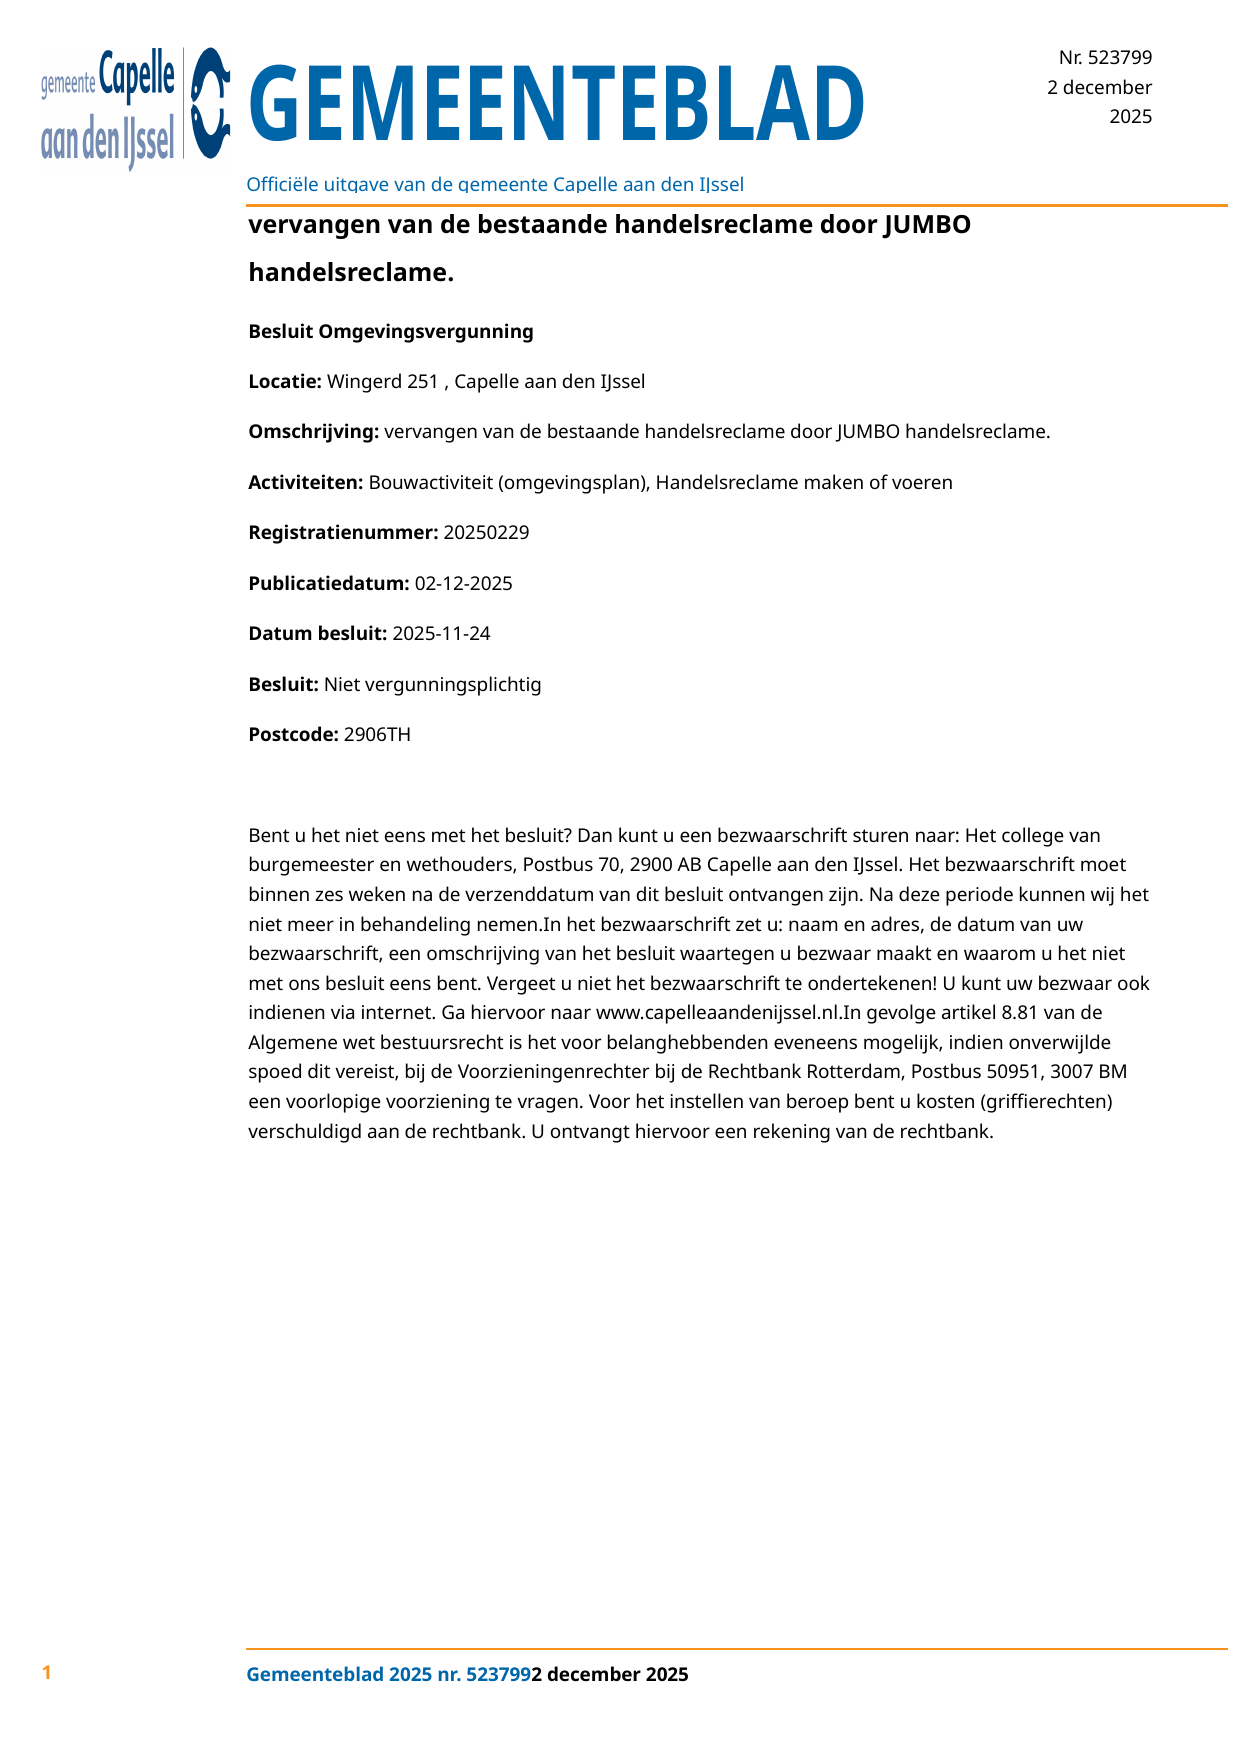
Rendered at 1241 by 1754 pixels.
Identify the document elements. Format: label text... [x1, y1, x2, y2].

text Besluit Omgevingsvergunning [248, 318, 1152, 344]
text Locatie: Wingerd 251 , Capelle aan den IJssel [248, 368, 1152, 394]
text Activiteiten: Bouwactiviteit (omgevingsplan), Handelsreclame maken of voeren [248, 469, 1152, 495]
text Publicatiedatum: 02-12-2025 [248, 570, 1152, 596]
text Postcode: 2906TH [248, 721, 1152, 747]
text Registratienummer: 20250229 [248, 519, 1152, 545]
text vervangen van de bestaande handelsreclame door JUMBO handelsreclame. [248, 207, 1152, 288]
text Omschrijving: vervangen van de bestaande handelsreclame door JUMBO handelsreclame. [248, 419, 1152, 444]
text Besluit: Niet vergunningsplichtig [248, 671, 1152, 697]
picture [41, 47, 231, 172]
text Bent u het niet eens met het besluit? Dan kunt u een bezwaarschrift sturen naar: Het college van burgemeester en wethouders, Postbus 70, 2900 AB Capelle aan den IJssel. Het bezwaarschrift moet binnen zes weken na de verzenddatum van dit besluit ontvangen zijn. Na deze periode kunnen wij het niet meer in behandeling nemen.In het bezwaarschrift zet u: naam en adres, de datum van uw bezwaarschrift, een omschrijving van het besluit waartegen u bezwaar maakt en waarom u het niet met ons besluit eens bent. Vergeet u niet het bezwaarschrift te ondertekenen! U kunt uw bezwaar ook indienen via internet. Ga hiervoor naar www.capelleaandenijssel.nl.In gevolge artikel 8.81 van de Algemene wet bestuursrecht is het voor belanghebbenden eveneens mogelijk, indien onverwijlde spoed dit vereist, bij de Voorzieningenrechter bij de Rechtbank Rotterdam, Postbus 50951, 3007 BM een voorlopige voorziening te vragen. Voor het instellen van beroep bent u kosten (griffierechten) verschuldigd aan de rechtbank. U ontvangt hiervoor een rekening van de rechtbank. [248, 822, 1152, 1144]
text Datum besluit: 2025-11-24 [248, 620, 1152, 646]
